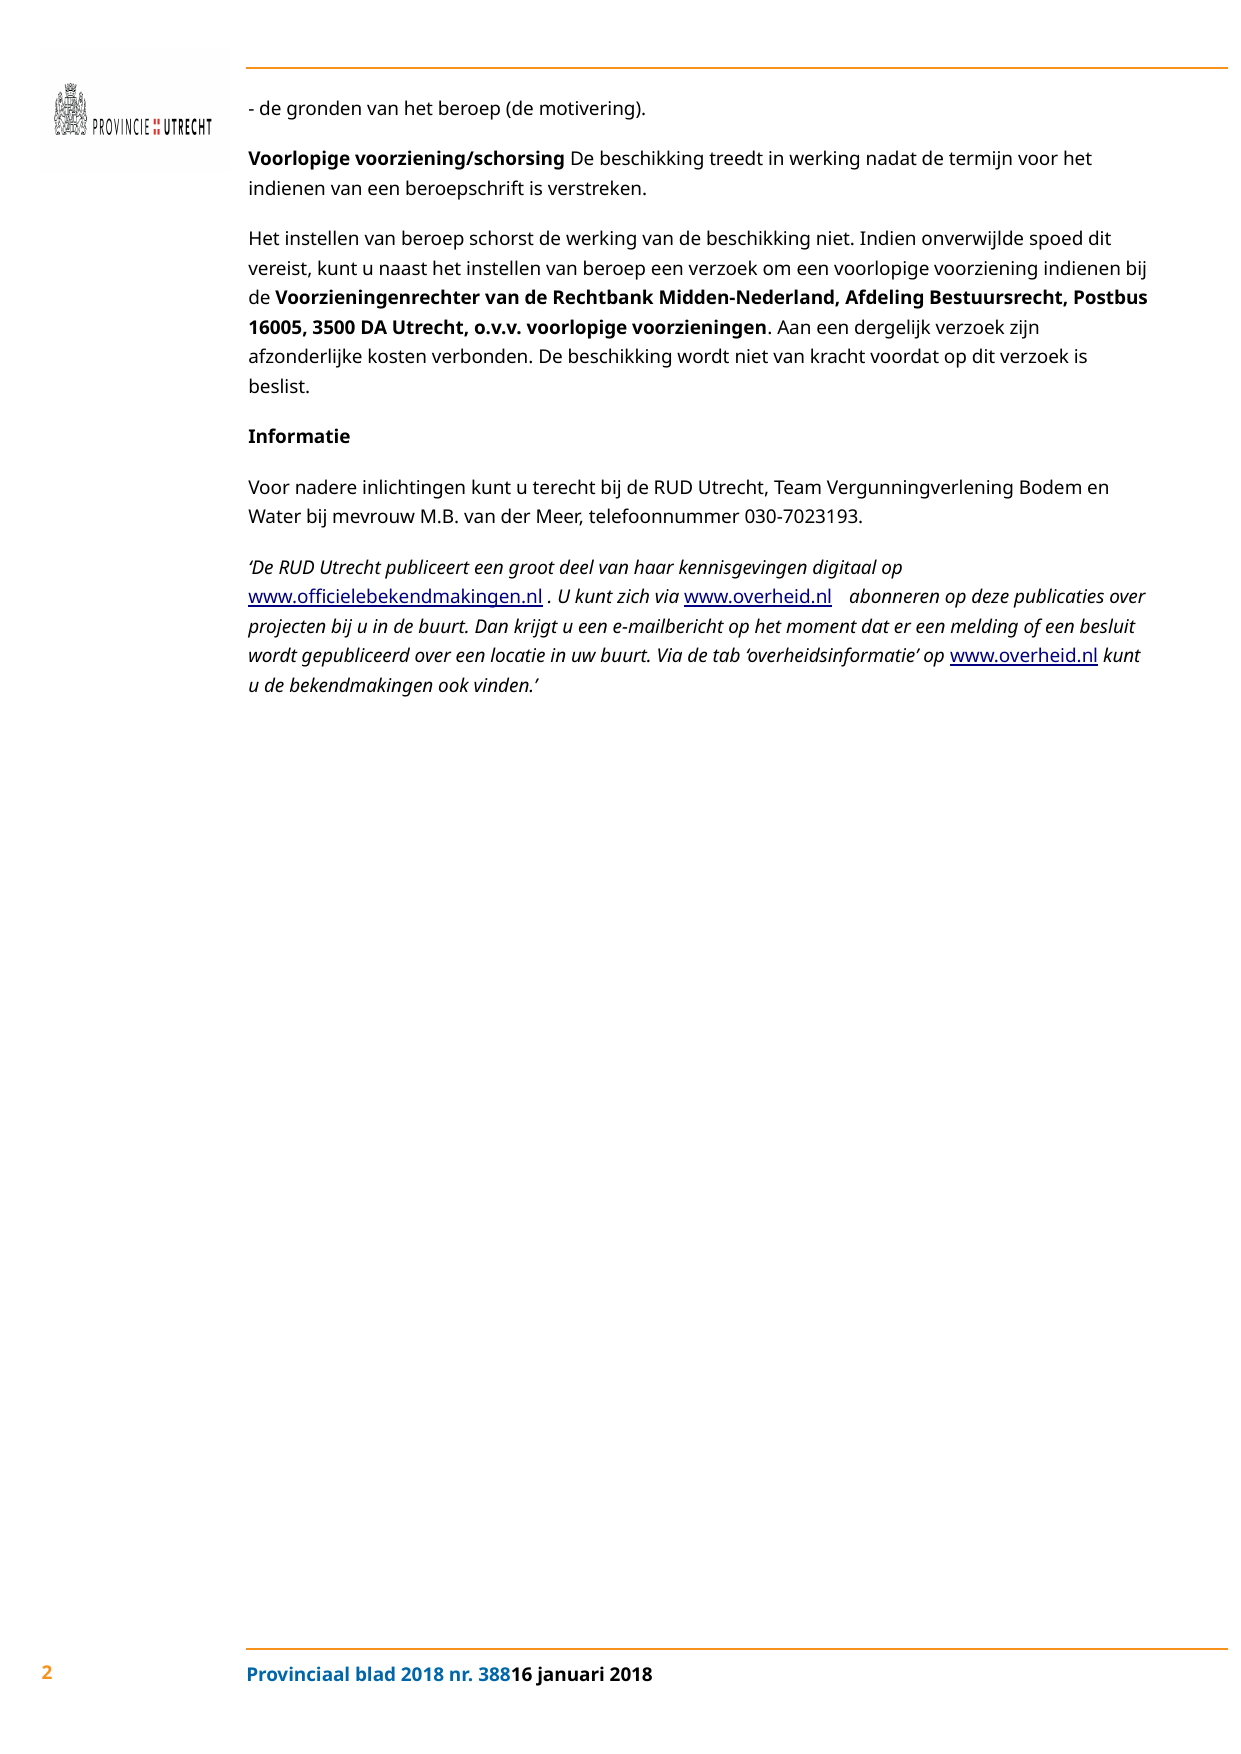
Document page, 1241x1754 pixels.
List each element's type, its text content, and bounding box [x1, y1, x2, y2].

text ‘De RUD Utrecht publiceert een groot deel van haar kennisgevingen digitaal op www.officielebekendmakingen.nl . U kunt zich via www.overheid.nl abonneren op deze publicaties over projecten bij u in de buurt. Dan krijgt u een e-mailbericht op het moment dat er een melding of een besluit wordt gepubliceerd over een locatie in uw buurt. Via de tab ‘overheidsinformatie’ op www.overheid.nl kunt u de bekendmakingen ook vinden.’ [248, 554, 1152, 698]
text Het instellen van beroep schorst de werking van de beschikking niet. Indien onverwijlde spoed dit vereist, kunt u naast het instellen van beroep een verzoek om een voorlopige voorziening indienen bij de Voorzieningenrechter van de Rechtbank Midden-Nederland, Afdeling Bestuursrecht, Postbus 16005, 3500 DA Utrecht, o.v.v. voorlopige voorzieningen. Aan een dergelijk verzoek zijn afzonderlijke kosten verbonden. De beschikking wordt niet van kracht voordat op dit verzoek is beslist. [248, 225, 1152, 399]
picture [41, 47, 231, 172]
text Informatie [248, 423, 1152, 449]
text - de gronden van het beroep (de motivering). [248, 95, 1152, 121]
text Voor nadere inlichtingen kunt u terecht bij de RUD Utrecht, Team Vergunningverlening Bodem en Water bij mevrouw M.B. van der Meer, telefoonnummer 030-7023193. [248, 474, 1152, 529]
text Voorlopige voorziening/schorsing De beschikking treedt in werking nadat de termijn voor het indienen van een beroepschrift is verstreken. [248, 145, 1152, 201]
